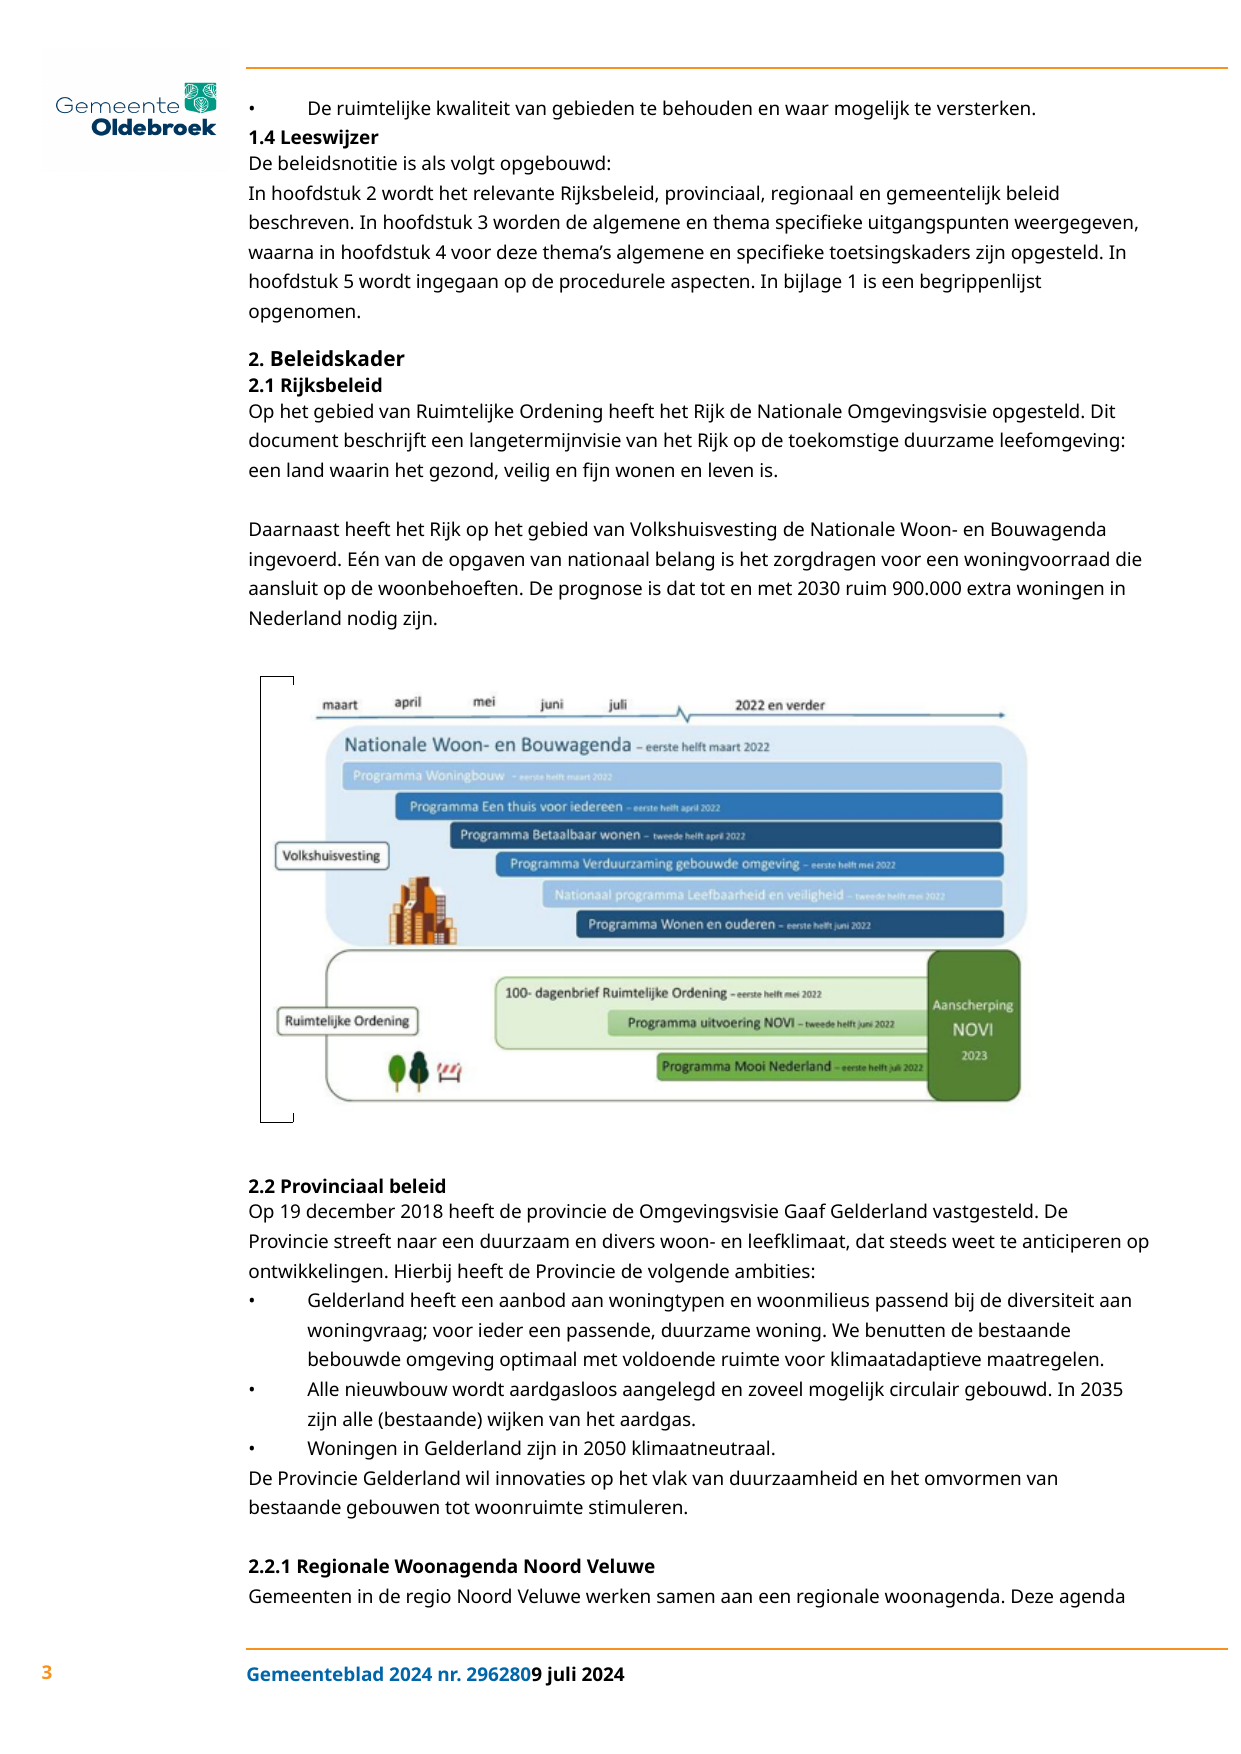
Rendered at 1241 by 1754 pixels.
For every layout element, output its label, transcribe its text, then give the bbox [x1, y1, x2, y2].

picture [268, 685, 1037, 1113]
text De beleidsnotitie is als volgt opgebouwd: [248, 150, 1152, 176]
picture [41, 47, 231, 172]
text 2.1 Rijksbeleid [248, 372, 1152, 398]
text 2.2 Provinciaal beleid [248, 1173, 1152, 1199]
text 1.4 Leeswijzer [248, 124, 1152, 150]
text Daarnaast heeft het Rijk op het gebied van Volkshuisvesting de Nationale Woon- en Bouwagenda ingevoerd. Eén van de opgaven van nationaal belang is het zorgdragen voor een woningvoorraad die aansluit op de woonbehoeften. De prognose is dat tot en met 2030 ruim 900.000 extra woningen in Nederland nodig zijn. [248, 516, 1152, 631]
text De Provincie Gelderland wil innovaties op het vlak van duurzaamheid en het omvormen van bestaande gebouwen tot woonruimte stimuleren. [248, 1465, 1152, 1520]
text Gemeenten in de regio Noord Veluwe werken samen aan een regionale woonagenda. Deze agenda [248, 1583, 1152, 1609]
text 2. Beleidskader [248, 344, 1152, 372]
list De ruimtelijke kwaliteit van gebieden te behouden en waar mogelijk te versterken. [248, 95, 1152, 121]
text Op het gebied van Ruimtelijke Ordening heeft het Rijk de Nationale Omgevingsvisie opgesteld. Dit document beschrijft een langetermijnvisie van het Rijk op de toekomstige duurzame leefomgeving: een land waarin het gezond, veilig en fijn wonen en leven is. [248, 398, 1152, 483]
list Alle nieuwbouw wordt aardgasloos aangelegd en zoveel mogelijk circulair gebouwd. In 2035 zijn alle (bestaande) wijken van het aardgas. [248, 1376, 1152, 1431]
text In hoofdstuk 2 wordt het relevante Rijksbeleid, provinciaal, regionaal en gemeentelijk beleid beschreven. In hoofdstuk 3 worden de algemene en thema specifieke uitgangspunten weergegeven, waarna in hoofdstuk 4 voor deze thema’s algemene en specifieke toetsingskaders zijn opgesteld. In hoofdstuk 5 wordt ingegaan op de procedurele aspecten. In bijlage 1 is een begrippenlijst opgenomen. [248, 180, 1152, 324]
text 2.2.1 Regionale Woonagenda Noord Veluwe [248, 1554, 1152, 1579]
text Op 19 december 2018 heeft de provincie de Omgevingsvisie Gaaf Gelderland vastgesteld. De Provincie streeft naar een duurzaam en divers woon- en leefklimaat, dat steeds weet te anticiperen op ontwikkelingen. Hierbij heeft de Provincie de volgende ambities: [248, 1199, 1152, 1283]
list Gelderland heeft een aanbod aan woningtypen en woonmilieus passend bij de diversiteit aan woningvraag; voor ieder een passende, duurzame woning. We benutten de bestaande bebouwde omgeving optimaal met voldoende ruimte voor klimaatadaptieve maatregelen. [248, 1287, 1152, 1372]
list Woningen in Gelderland zijn in 2050 klimaatneutraal. [248, 1435, 1152, 1461]
